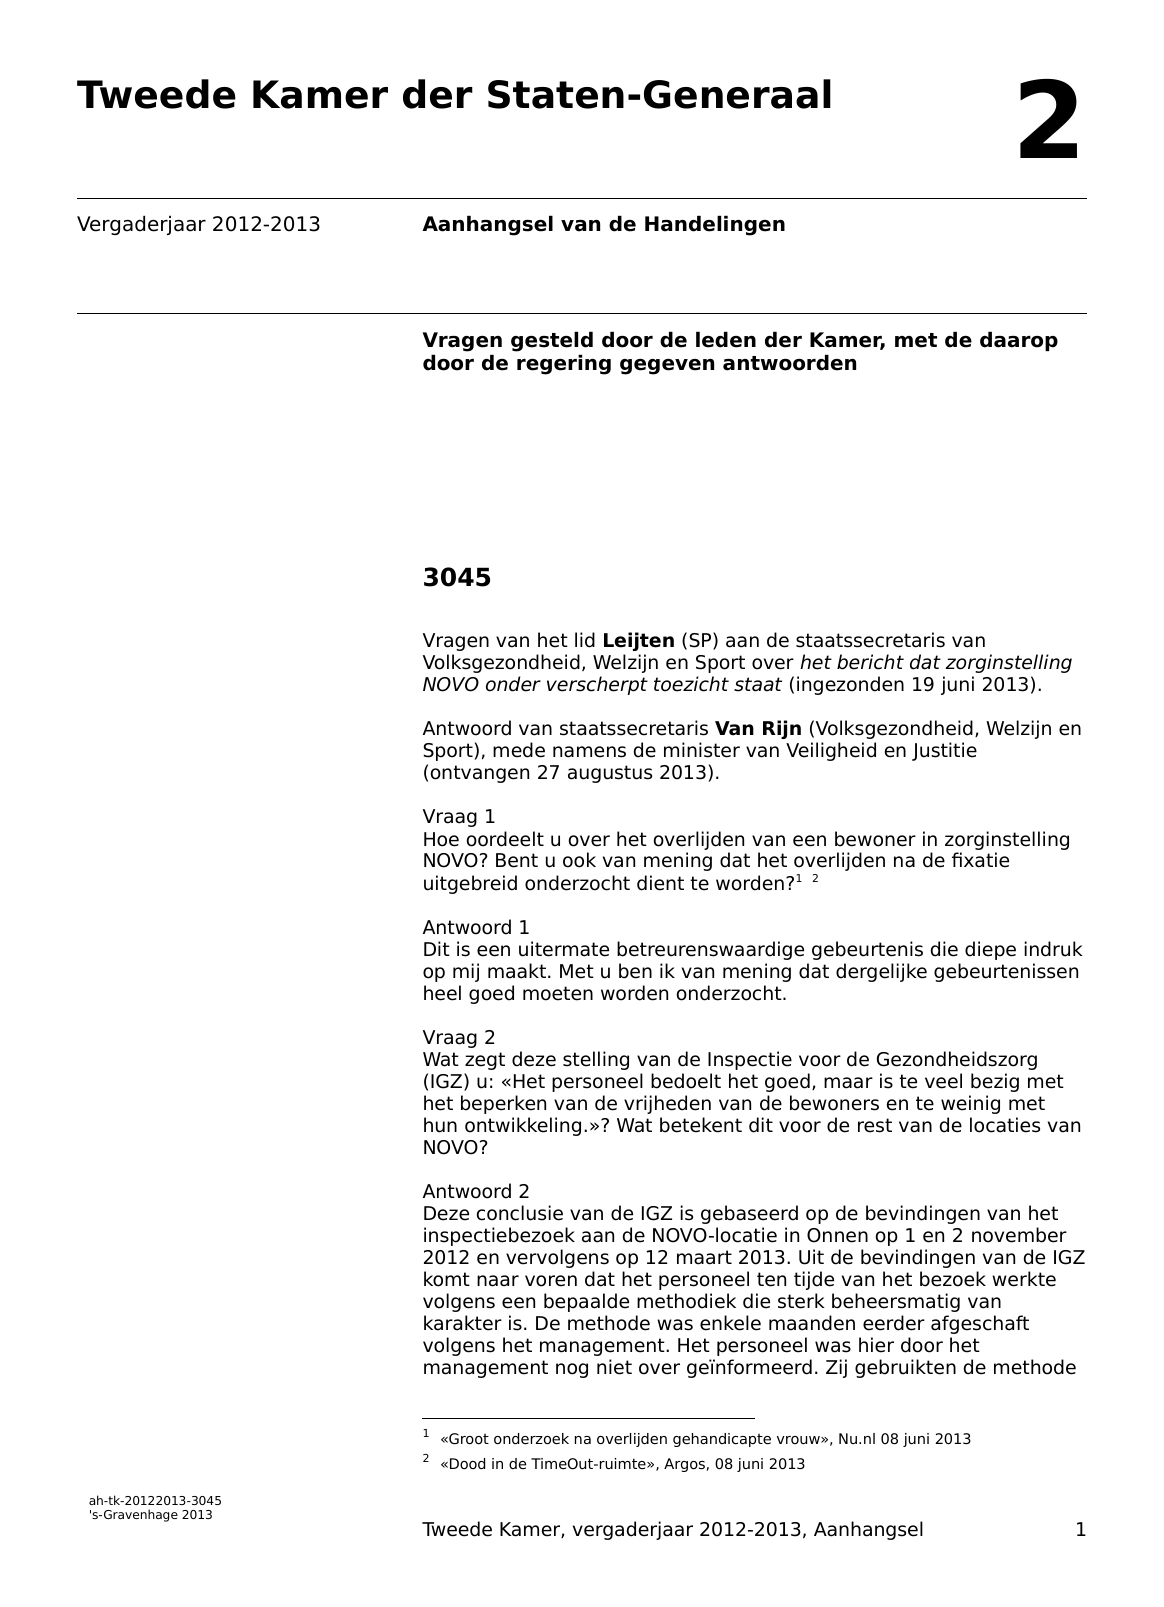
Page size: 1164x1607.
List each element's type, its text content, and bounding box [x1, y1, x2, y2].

table_header Tweede Kamer der Staten-Generaal [77, 59, 886, 198]
text 3045 [422, 563, 1087, 592]
table_cell Vergaderjaar 2012-2013 [77, 199, 422, 313]
table_cell [77, 314, 422, 375]
text ah-tk-20122013-3045 [88, 1494, 323, 1508]
table_header 2 [886, 59, 1087, 198]
text «Dood in de TimeOut-ruimte», Argos, 08 juni 2013 [422, 1452, 1087, 1474]
text Vraag 2 [422, 1027, 1087, 1049]
table_cell Vragen gesteld door de leden der Kamer, met de daarop door de regering gegeven antwoorden [422, 314, 1087, 375]
table_cell Aanhangsel van de Handelingen [422, 199, 1087, 313]
text Antwoord 2 [422, 1181, 1087, 1203]
text Deze conclusie van de IGZ is gebaseerd op de bevindingen van het inspectiebezoek aan de NOVO-locatie in Onnen op 1 en 2 november 2012 en vervolgens op 12 maart 2013. Uit de bevindingen van de IGZ komt naar voren dat het personeel ten tijde van het bezoek werkte volgens een bepaalde methodiek die sterk beheersmatig van karakter is. De methode was enkele maanden eerder afgeschaft volgens het management. Het personeel was hier door het management nog niet over geïnformeerd. Zij gebruikten de methode [422, 1203, 1087, 1378]
text «Groot onderzoek na overlijden gehandicapte vrouw», Nu.nl 08 juni 2013 [422, 1427, 1087, 1449]
text Wat zegt deze stelling van de Inspectie voor de Gezondheidszorg (IGZ) u: «Het personeel bedoelt het goed, maar is te veel bezig met het beperken van de vrijheden van de bewoners en te weinig met hun ontwikkeling.»? Wat betekent dit voor de rest van de locaties van NOVO? [422, 1049, 1087, 1158]
text Dit is een uitermate betreurenswaardige gebeurtenis die diepe indruk op mij maakt. Met u ben ik van mening dat dergelijke gebeurtenissen heel goed moeten worden onderzocht. [422, 938, 1087, 1004]
text Antwoord 1 [422, 917, 1087, 938]
text 's-Gravenhage 2013 [88, 1508, 323, 1522]
text Vraag 1 [422, 806, 1087, 828]
text Antwoord van staatssecretaris Van Rijn (Volksgezondheid, Welzijn en Sport), mede namens de minister van Veiligheid en Justitie (ontvangen 27 augustus 2013). [422, 718, 1087, 784]
text Vragen van het lid Leijten (SP) aan de staatssecretaris van Volksgezondheid, Welzijn en Sport over het bericht dat zorginstelling NOVO onder verscherpt toezicht staat (ingezonden 19 juni 2013). [422, 630, 1087, 696]
text Hoe oordeelt u over het overlijden van een bewoner in zorginstelling NOVO? Bent u ook van mening dat het overlijden na de fixatie uitgebreid onderzocht dient te worden? [422, 828, 1087, 894]
